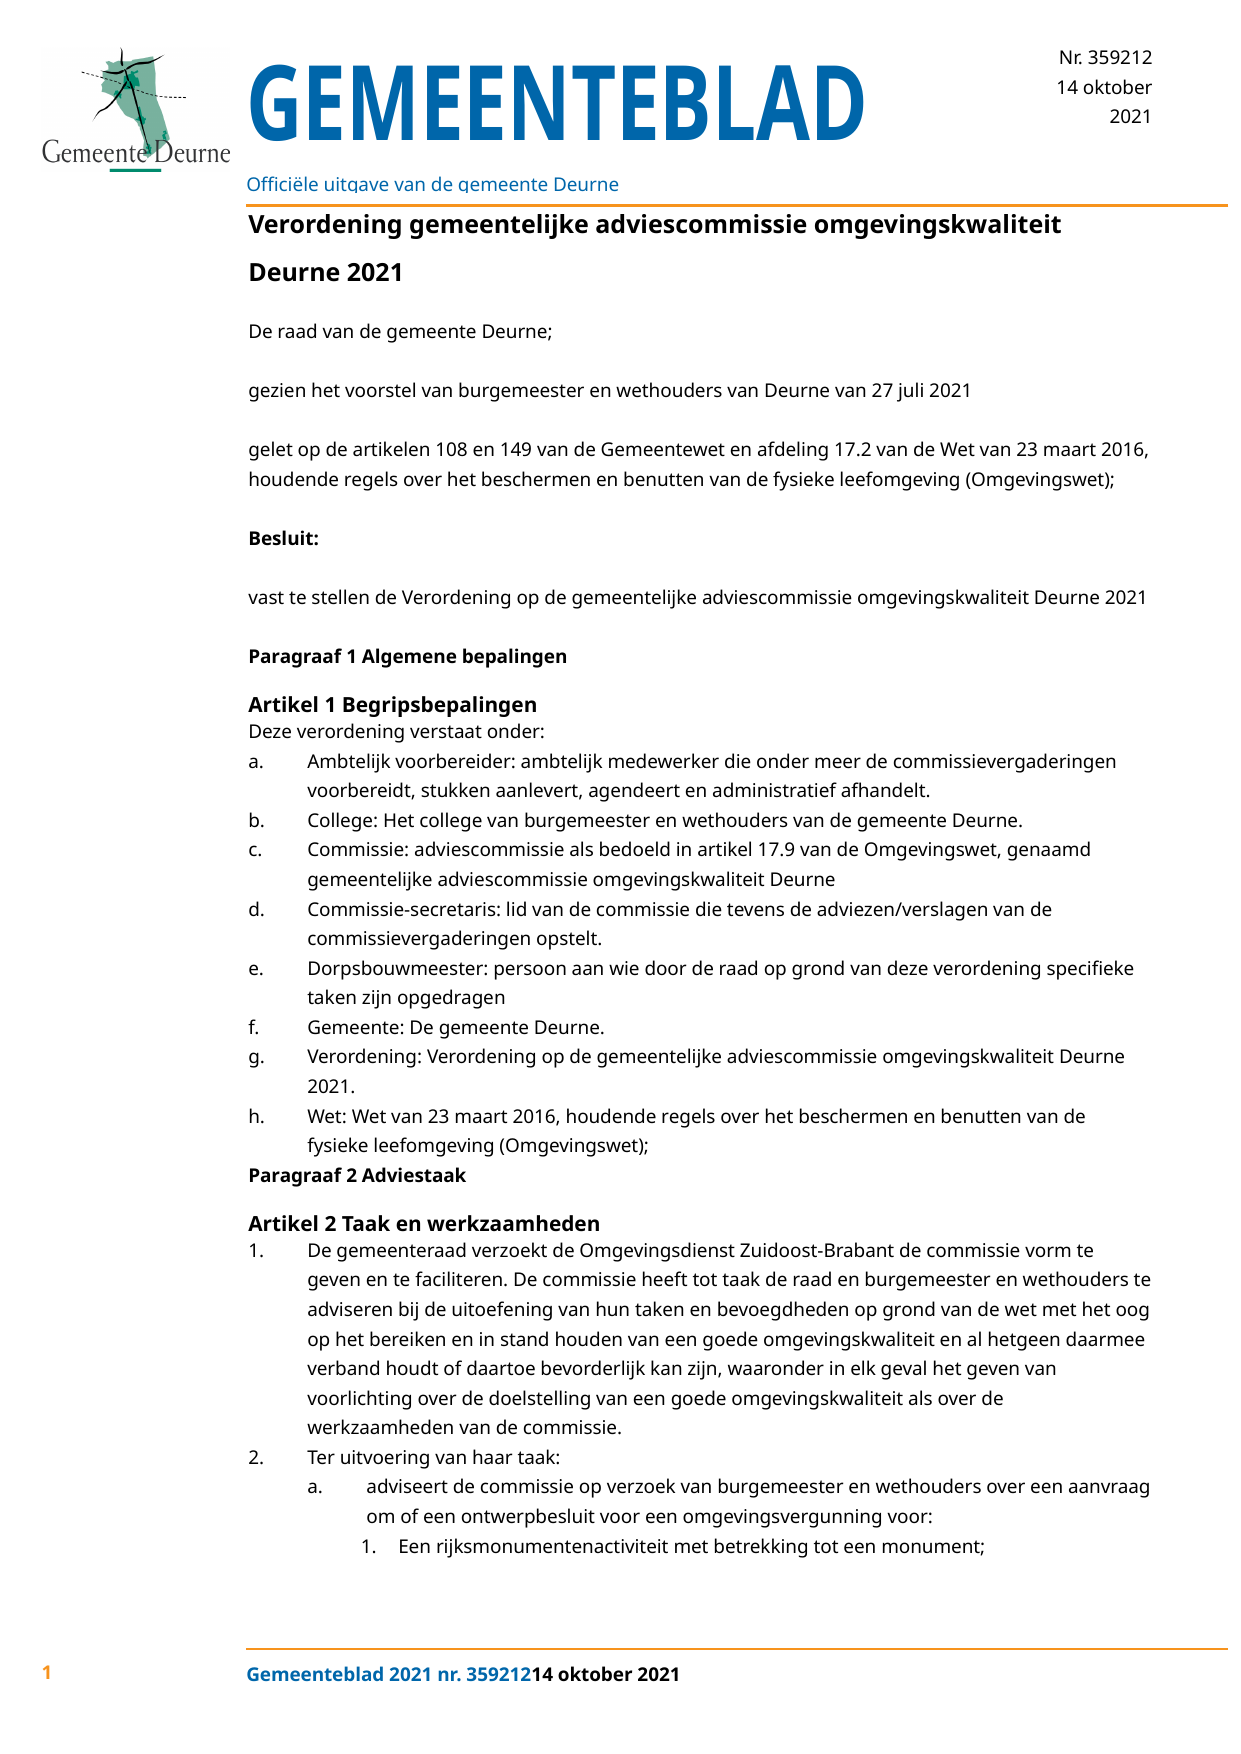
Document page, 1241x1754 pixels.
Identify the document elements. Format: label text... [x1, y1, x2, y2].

list Wet: Wet van 23 maart 2016, houdende regels over het beschermen en benutten van de fysieke leefomgeving (Omgevingswet); [248, 1103, 1152, 1158]
text Paragraaf 1 Algemene bepalingen [248, 643, 1152, 669]
list De gemeenteraad verzoekt de Omgevingsdienst Zuidoost-Brabant de commissie vorm te geven en te faciliteren. De commissie heeft tot taak de raad en burgemeester en wethouders te adviseren bij de uitoefening van hun taken en bevoegdheden op grond van de wet met het oog op het bereiken en in stand houden van een goede omgevingskwaliteit en al hetgeen daarmee verband houdt of daartoe bevorderlijk kan zijn, waaronder in elk geval het geven van voorlichting over de doelstelling van een goede omgevingskwaliteit als over de werkzaamheden van de commissie. [248, 1237, 1152, 1440]
list Ambtelijk voorbereider: ambtelijk medewerker die onder meer de commissievergaderingen voorbereidt, stukken aanlevert, agendeert en administratief afhandelt. [248, 748, 1152, 803]
list adviseert de commissie op verzoek van burgemeester en wethouders over een aanvraag om of een ontwerpbesluit voor een omgevingsvergunning voor: [307, 1474, 1152, 1529]
text Artikel 1 Begripsbepalingen [248, 690, 1152, 718]
text Deze verordening verstaat onder: [248, 718, 1152, 744]
text Verordening gemeentelijke adviescommissie omgevingskwaliteit Deurne 2021 [248, 207, 1152, 288]
list Commissie: adviescommissie als bedoeld in artikel 17.9 van de Omgevingswet, genaamd gemeentelijke adviescommissie omgevingskwaliteit Deurne [248, 837, 1152, 892]
list Verordening: Verordening op de gemeentelijke adviescommissie omgevingskwaliteit Deurne 2021. [248, 1044, 1152, 1099]
text gelet op de artikelen 108 en 149 van de Gemeentewet en afdeling 17.2 van de Wet van 23 maart 2016, houdende regels over het beschermen en benutten van de fysieke leefomgeving (Omgevingswet); [248, 436, 1152, 492]
list Een rijksmonumentenactiviteit met betrekking tot een monument; [361, 1533, 1152, 1559]
text vast te stellen de Verordening op de gemeentelijke adviescommissie omgevingskwaliteit Deurne 2021 [248, 584, 1152, 610]
text Besluit: [248, 525, 1152, 551]
text Paragraaf 2 Adviestaak [248, 1162, 1152, 1188]
list College: Het college van burgemeester en wethouders van de gemeente Deurne. [248, 807, 1152, 833]
picture [41, 47, 231, 172]
list Dorpsbouwmeester: persoon aan wie door de raad op grond van deze verordening specifieke taken zijn opgedragen [248, 955, 1152, 1010]
text gezien het voorstel van burgemeester en wethouders van Deurne van 27 juli 2021 [248, 377, 1152, 403]
text Artikel 2 Taak en werkzaamheden [248, 1209, 1152, 1237]
list Gemeente: De gemeente Deurne. [248, 1014, 1152, 1040]
list Commissie-secretaris: lid van de commissie die tevens de adviezen/verslagen van de commissievergaderingen opstelt. [248, 896, 1152, 951]
list Ter uitvoering van haar taak: [248, 1444, 1152, 1470]
text De raad van de gemeente Deurne; [248, 318, 1152, 344]
